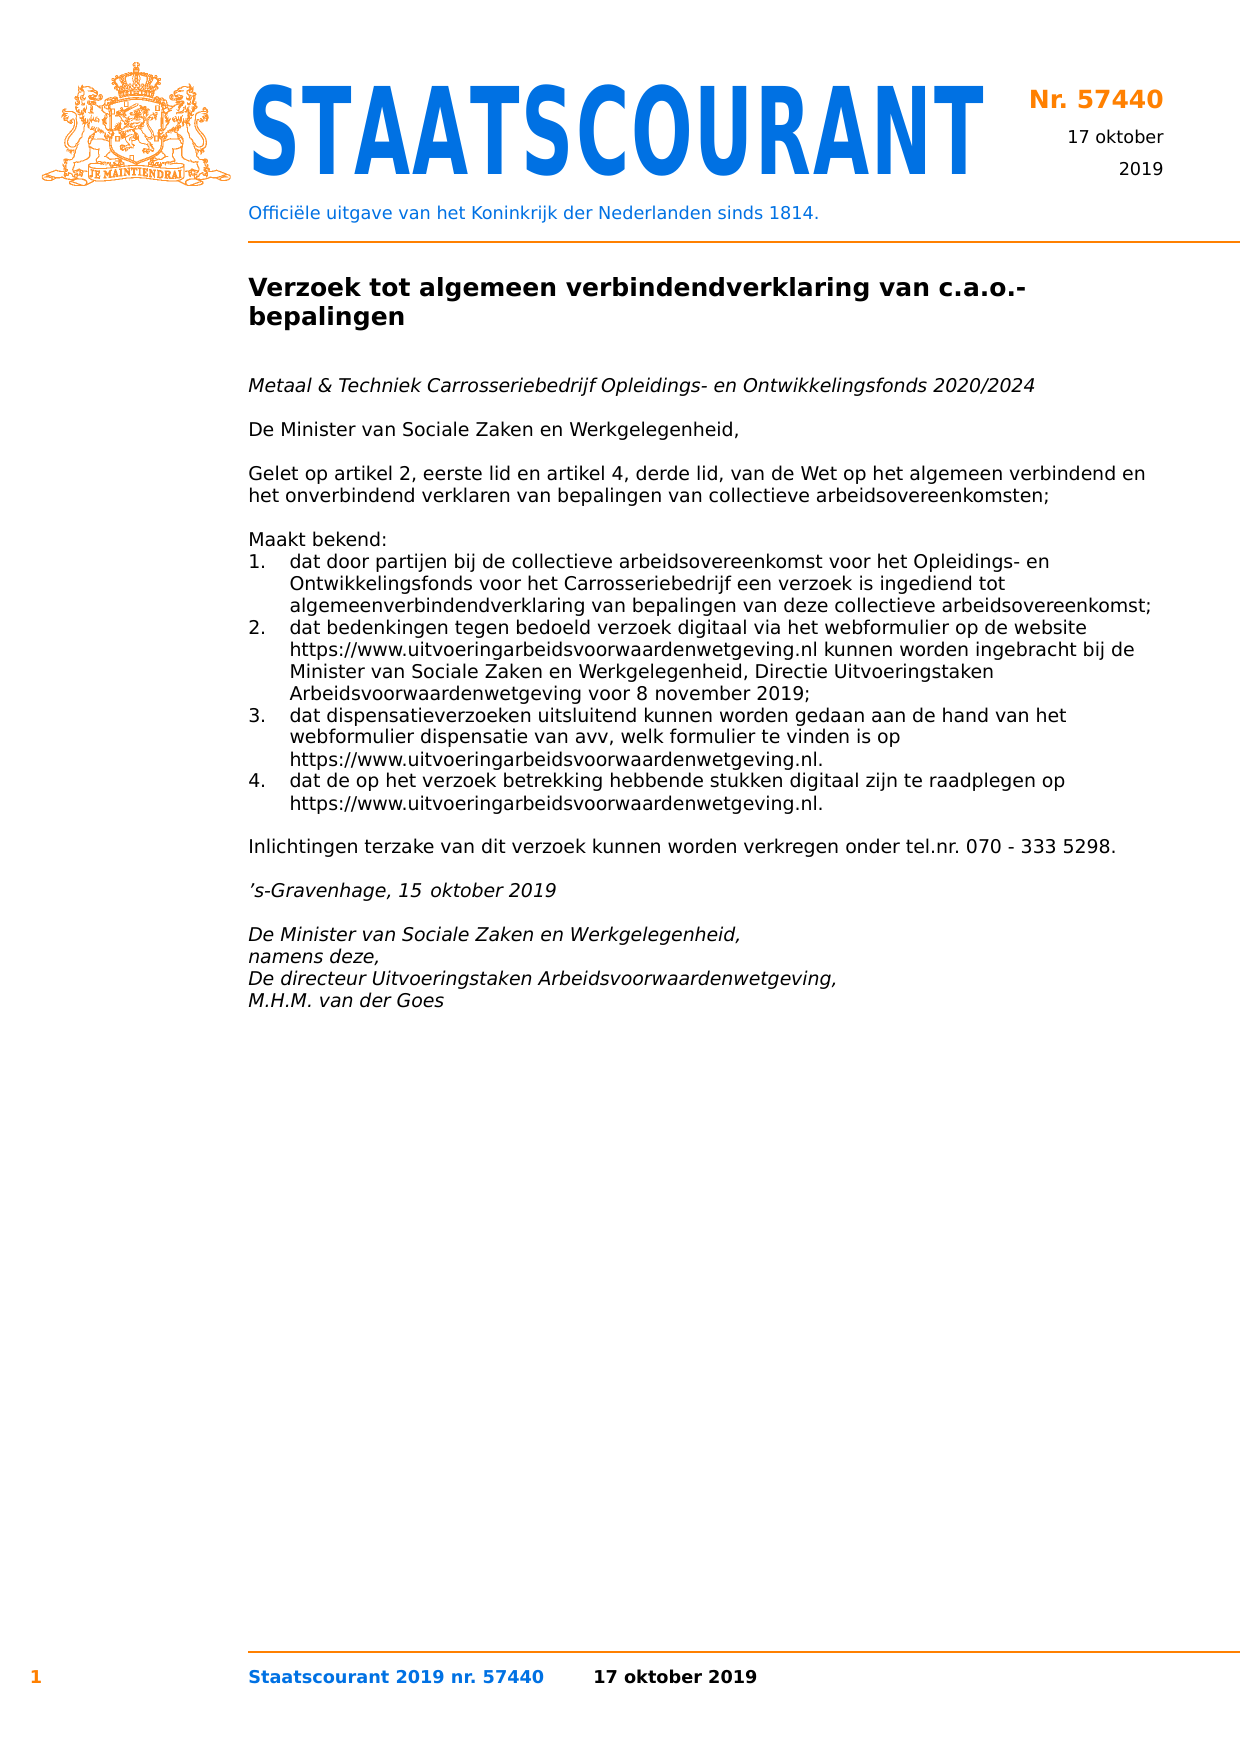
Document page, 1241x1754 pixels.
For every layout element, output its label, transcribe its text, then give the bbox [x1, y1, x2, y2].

text Gelet op artikel 2, eerste lid en artikel 4, derde lid, van de Wet op het algemeen verbindend en het onverbindend verklaren van bepalingen van collectieve arbeidsovereenkomsten; [248, 463, 1163, 507]
text 1. dat door partijen bij de collectieve arbeidsovereenkomst voor het Opleidings- en Ontwikkelingsfonds voor het Carrosseriebedrijf een verzoek is ingediend tot algemeenverbindendverklaring van bepalingen van deze collectieve arbeidsovereenkomst; [248, 551, 1163, 617]
text De Minister van Sociale Zaken en Werkgelegenheid, [248, 419, 1163, 441]
table_header Nr. 57440 [998, 62, 1240, 121]
text Metaal & Techniek Carrosseriebedrijf Opleidings- en Ontwikkelingsfonds 2020/2024 [248, 375, 1163, 397]
table_cell 2019 [998, 153, 1240, 203]
text De Minister van Sociale Zaken en Werkgelegenheid, namens deze, De directeur Uitvoeringstaken Arbeidsvoorwaardenwetgeving, M.H.M. van der Goes [248, 924, 1163, 1012]
text ’s-Gravenhage, 15 oktober 2019 [248, 880, 1163, 902]
text 3. dat dispensatieverzoeken uitsluitend kunnen worden gedaan aan de hand van het webformulier dispensatie van avv, welk formulier te vinden is op https://www.uitvoeringarbeidsvoorwaardenwetgeving.nl. [248, 704, 1163, 770]
picture [41, 62, 231, 186]
table_header STAATSCOURANT [248, 62, 998, 203]
text 2. dat bedenkingen tegen bedoeld verzoek digitaal via het webformulier op de website https://www.uitvoeringarbeidsvoorwaardenwetgeving.nl kunnen worden ingebracht bij de Minister van Sociale Zaken en Werkgelegenheid, Directie Uitvoeringstaken Arbeidsvoorwaardenwetgeving voor 8 november 2019; [248, 617, 1163, 704]
text Inlichtingen terzake van dit verzoek kunnen worden verkregen onder tel.nr. 070 - 333 5298. [248, 836, 1163, 858]
table_cell 17 oktober [998, 121, 1240, 153]
text Maakt bekend: [248, 529, 1163, 551]
subtitle Verzoek tot algemeen verbindendverklaring van c.a.o.-bepalingen [248, 273, 1163, 331]
text 4. dat de op het verzoek betrekking hebbende stukken digitaal zijn te raadplegen op https://www.uitvoeringarbeidsvoorwaardenwetgeving.nl. [248, 770, 1163, 814]
table_cell Officiële uitgave van het Koninkrijk der Nederlanden sinds 1814. [248, 203, 1240, 241]
table_header [25, 62, 248, 241]
